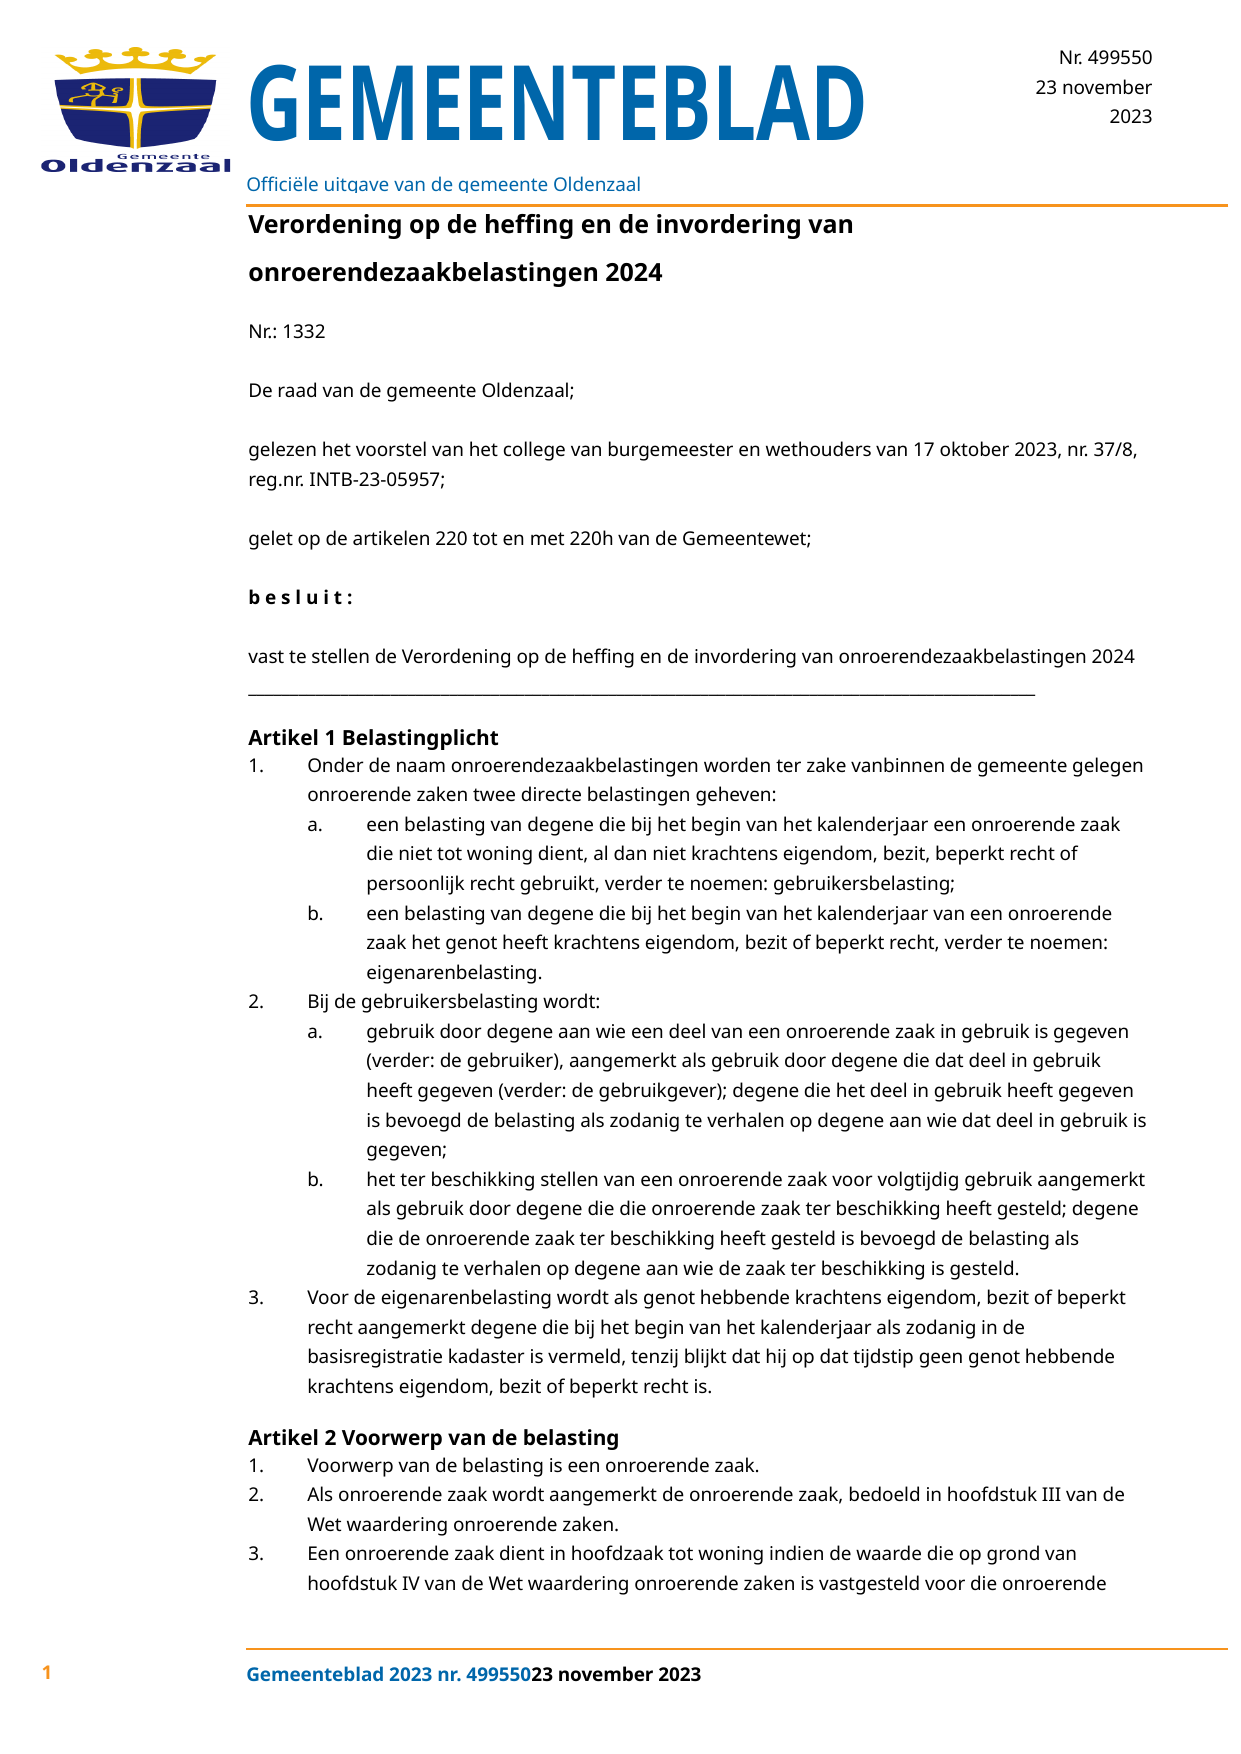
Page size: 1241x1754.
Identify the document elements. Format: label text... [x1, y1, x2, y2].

list Voor de eigenarenbelasting wordt als genot hebbende krachtens eigendom, bezit of beperkt recht aangemerkt degene die bij het begin van het kalenderjaar als zodanig in de basisregistratie kadaster is vermeld, tenzij blijkt dat hij op dat tijdstip geen genot hebbende krachtens eigendom, bezit of beperkt recht is. [248, 1284, 1152, 1399]
text gelezen het voorstel van het college van burgemeester en wethouders van 17 oktober 2023, nr. 37/8, reg.nr. INTB-23-05957; [248, 436, 1152, 492]
text Artikel 2 Voorwerp van de belasting [248, 1423, 1152, 1452]
list Een onroerende zaak dient in hoofdzaak tot woning indien de waarde die op grond van hoofdstuk IV van de Wet waardering onroerende zaken is vastgesteld voor die onroerende [248, 1541, 1152, 1596]
picture [41, 47, 231, 172]
list Onder de naam onroerendezaakbelastingen worden ter zake vanbinnen de gemeente gelegen onroerende zaken twee directe belastingen geheven: [248, 752, 1152, 807]
list Als onroerende zaak wordt aangemerkt de onroerende zaak, bedoeld in hoofdstuk III van de Wet waardering onroerende zaken. [248, 1481, 1152, 1537]
text Artikel 1 Belastingplicht [248, 723, 1152, 752]
list een belasting van degene die bij het begin van het kalenderjaar van een onroerende zaak het genot heeft krachtens eigendom, bezit of beperkt recht, verder te noemen: eigenarenbelasting. [307, 900, 1152, 984]
text De raad van de gemeente Oldenzaal; [248, 377, 1152, 403]
text vast te stellen de Verordening op de heffing en de invordering van onroerendezaakbelastingen 2024 [248, 643, 1152, 669]
text gelet op de artikelen 220 tot en met 220h van de Gemeentewet; [248, 525, 1152, 551]
list Bij de gebruikersbelasting wordt: [248, 988, 1152, 1014]
text b e s l u i t : [248, 584, 1152, 610]
text Nr.: 1332 [248, 318, 1152, 344]
text Verordening op de heffing en de invordering van onroerendezaakbelastingen 2024 [248, 207, 1152, 288]
list een belasting van degene die bij het begin van het kalenderjaar een onroerende zaak die niet tot woning dient, al dan niet krachtens eigendom, bezit, beperkt recht of persoonlijk recht gebruikt, verder te noemen: gebruikersbelasting; [307, 811, 1152, 896]
list het ter beschikking stellen van een onroerende zaak voor volgtijdig gebruik aangemerkt als gebruik door degene die die onroerende zaak ter beschikking heeft gesteld; degene die de onroerende zaak ter beschikking heeft gesteld is bevoegd de belasting als zodanig te verhalen op degene aan wie de zaak ter beschikking is gesteld. [307, 1166, 1152, 1280]
text ______________________________________________________________________________________________ [248, 673, 1152, 699]
list gebruik door degene aan wie een deel van een onroerende zaak in gebruik is gegeven (verder: de gebruiker), aangemerkt als gebruik door degene die dat deel in gebruik heeft gegeven (verder: de gebruikgever); degene die het deel in gebruik heeft gegeven is bevoegd de belasting als zodanig te verhalen op degene aan wie dat deel in gebruik is gegeven; [307, 1018, 1152, 1162]
list Voorwerp van de belasting is een onroerende zaak. [248, 1452, 1152, 1478]
